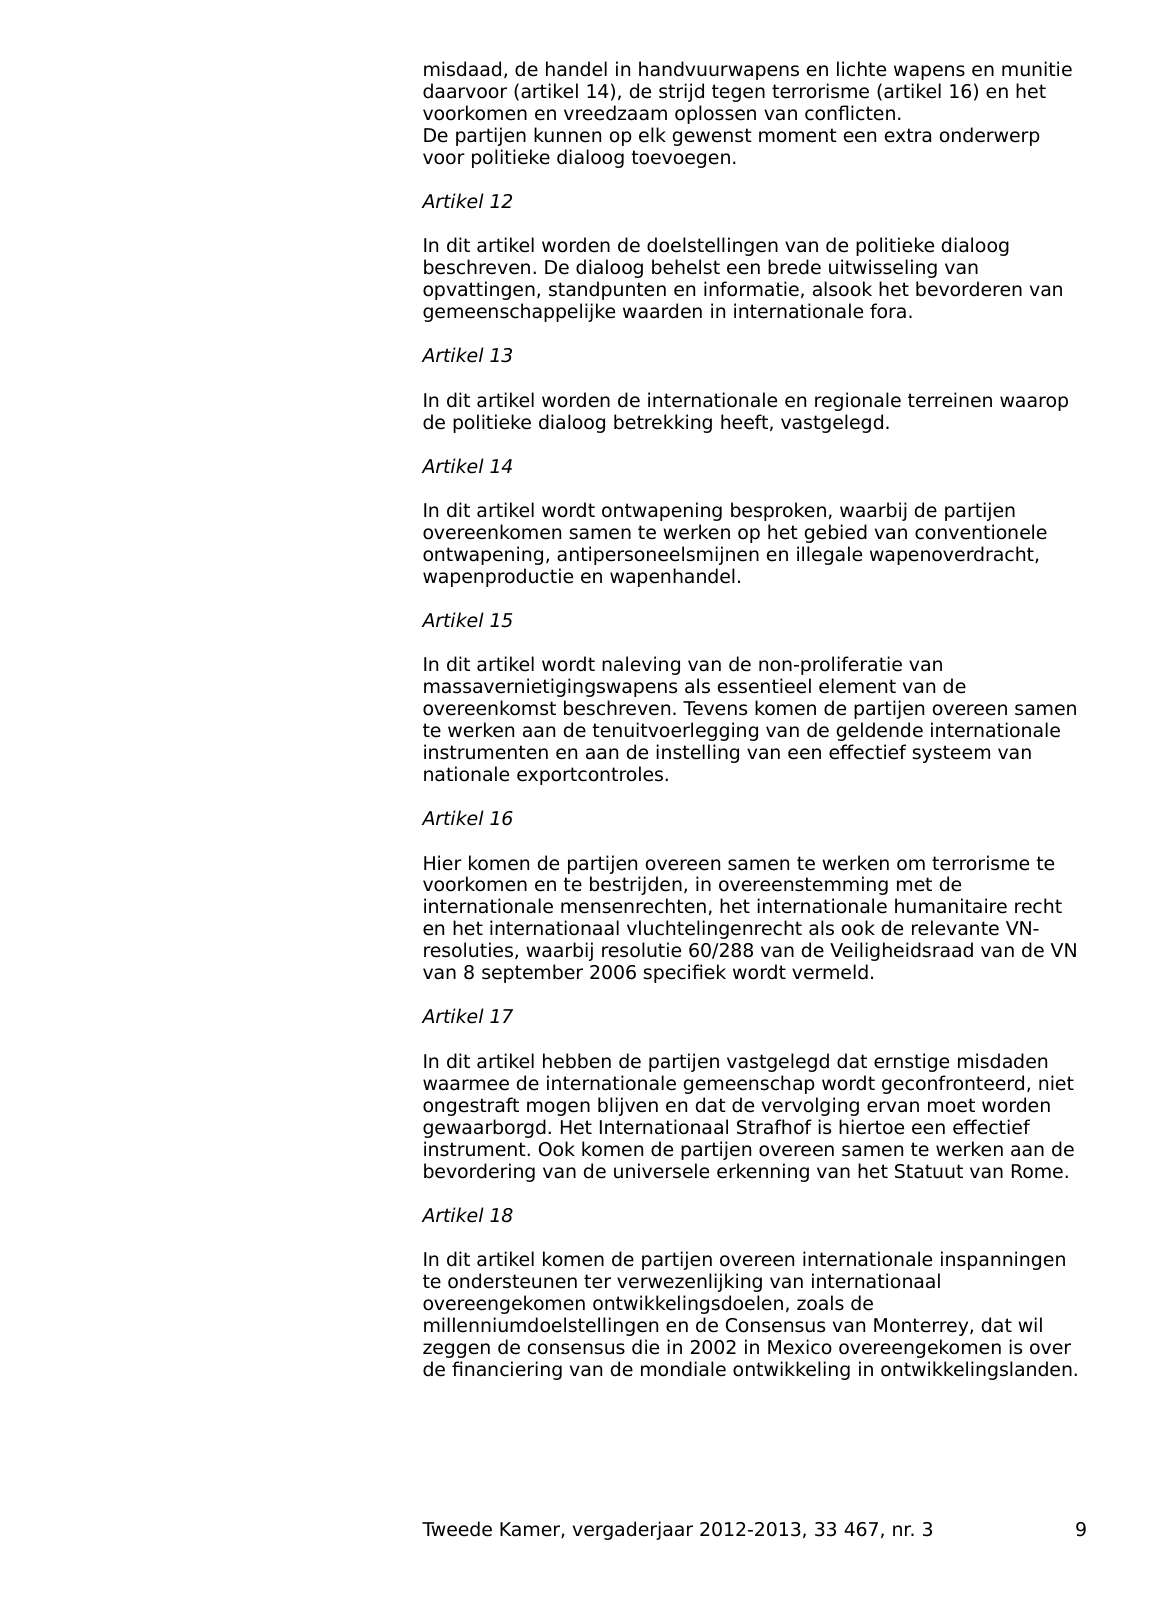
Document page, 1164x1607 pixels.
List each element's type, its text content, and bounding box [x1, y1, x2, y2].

text In dit artikel wordt naleving van de non-proliferatie van massavernietigingswapens als essentieel element van de overeenkomst beschreven. Tevens komen de partijen overeen samen te werken aan de tenuitvoerlegging van de geldende internationale instrumenten en aan de instelling van een effectief systeem van nationale exportcontroles. [422, 654, 1087, 786]
subtitle Artikel 15 [422, 610, 1087, 632]
text In dit artikel worden de internationale en regionale terreinen waarop de politieke dialoog betrekking heeft, vastgelegd. [422, 389, 1087, 433]
text In dit artikel worden de doelstellingen van de politieke dialoog beschreven. De dialoog behelst een brede uitwisseling van opvattingen, standpunten en informatie, alsook het bevorderen van gemeenschappelijke waarden in internationale fora. [422, 235, 1087, 323]
subtitle Artikel 16 [422, 808, 1087, 830]
text In dit artikel komen de partijen overeen internationale inspanningen te ondersteunen ter verwezenlijking van internationaal overeengekomen ontwikkelingsdoelen, zoals de millenniumdoelstellingen en de Consensus van Monterrey, dat wil zeggen de consensus die in 2002 in Mexico overeengekomen is over de financiering van de mondiale ontwikkeling in ontwikkelingslanden. [422, 1249, 1087, 1381]
text Hier komen de partijen overeen samen te werken om terrorisme te voorkomen en te bestrijden, in overeenstemming met de internationale mensenrechten, het internationale humanitaire recht en het internationaal vluchtelingenrecht als ook de relevante VN-resoluties, waarbij resolutie 60/288 van de Veiligheidsraad van de VN van 8 september 2006 specifiek wordt vermeld. [422, 852, 1087, 984]
subtitle Artikel 17 [422, 1006, 1087, 1028]
subtitle Artikel 12 [422, 191, 1087, 213]
subtitle Artikel 18 [422, 1205, 1087, 1227]
subtitle Artikel 13 [422, 345, 1087, 367]
text misdaad, de handel in handvuurwapens en lichte wapens en munitie daarvoor (artikel 14), de strijd tegen terrorisme (artikel 16) en het voorkomen en vreedzaam oplossen van conflicten. [422, 59, 1087, 125]
text In dit artikel wordt ontwapening besproken, waarbij de partijen overeenkomen samen te werken op het gebied van conventionele ontwapening, antipersoneelsmijnen en illegale wapenoverdracht, wapenproductie en wapenhandel. [422, 500, 1087, 588]
subtitle Artikel 14 [422, 456, 1087, 478]
text In dit artikel hebben de partijen vastgelegd dat ernstige misdaden waarmee de internationale gemeenschap wordt geconfronteerd, niet ongestraft mogen blijven en dat de vervolging ervan moet worden gewaarborgd. Het Internationaal Strafhof is hiertoe een effectief instrument. Ook komen de partijen overeen samen te werken aan de bevordering van de universele erkenning van het Statuut van Rome. [422, 1051, 1087, 1182]
text De partijen kunnen op elk gewenst moment een extra onderwerp voor politieke dialoog toevoegen. [422, 125, 1087, 169]
